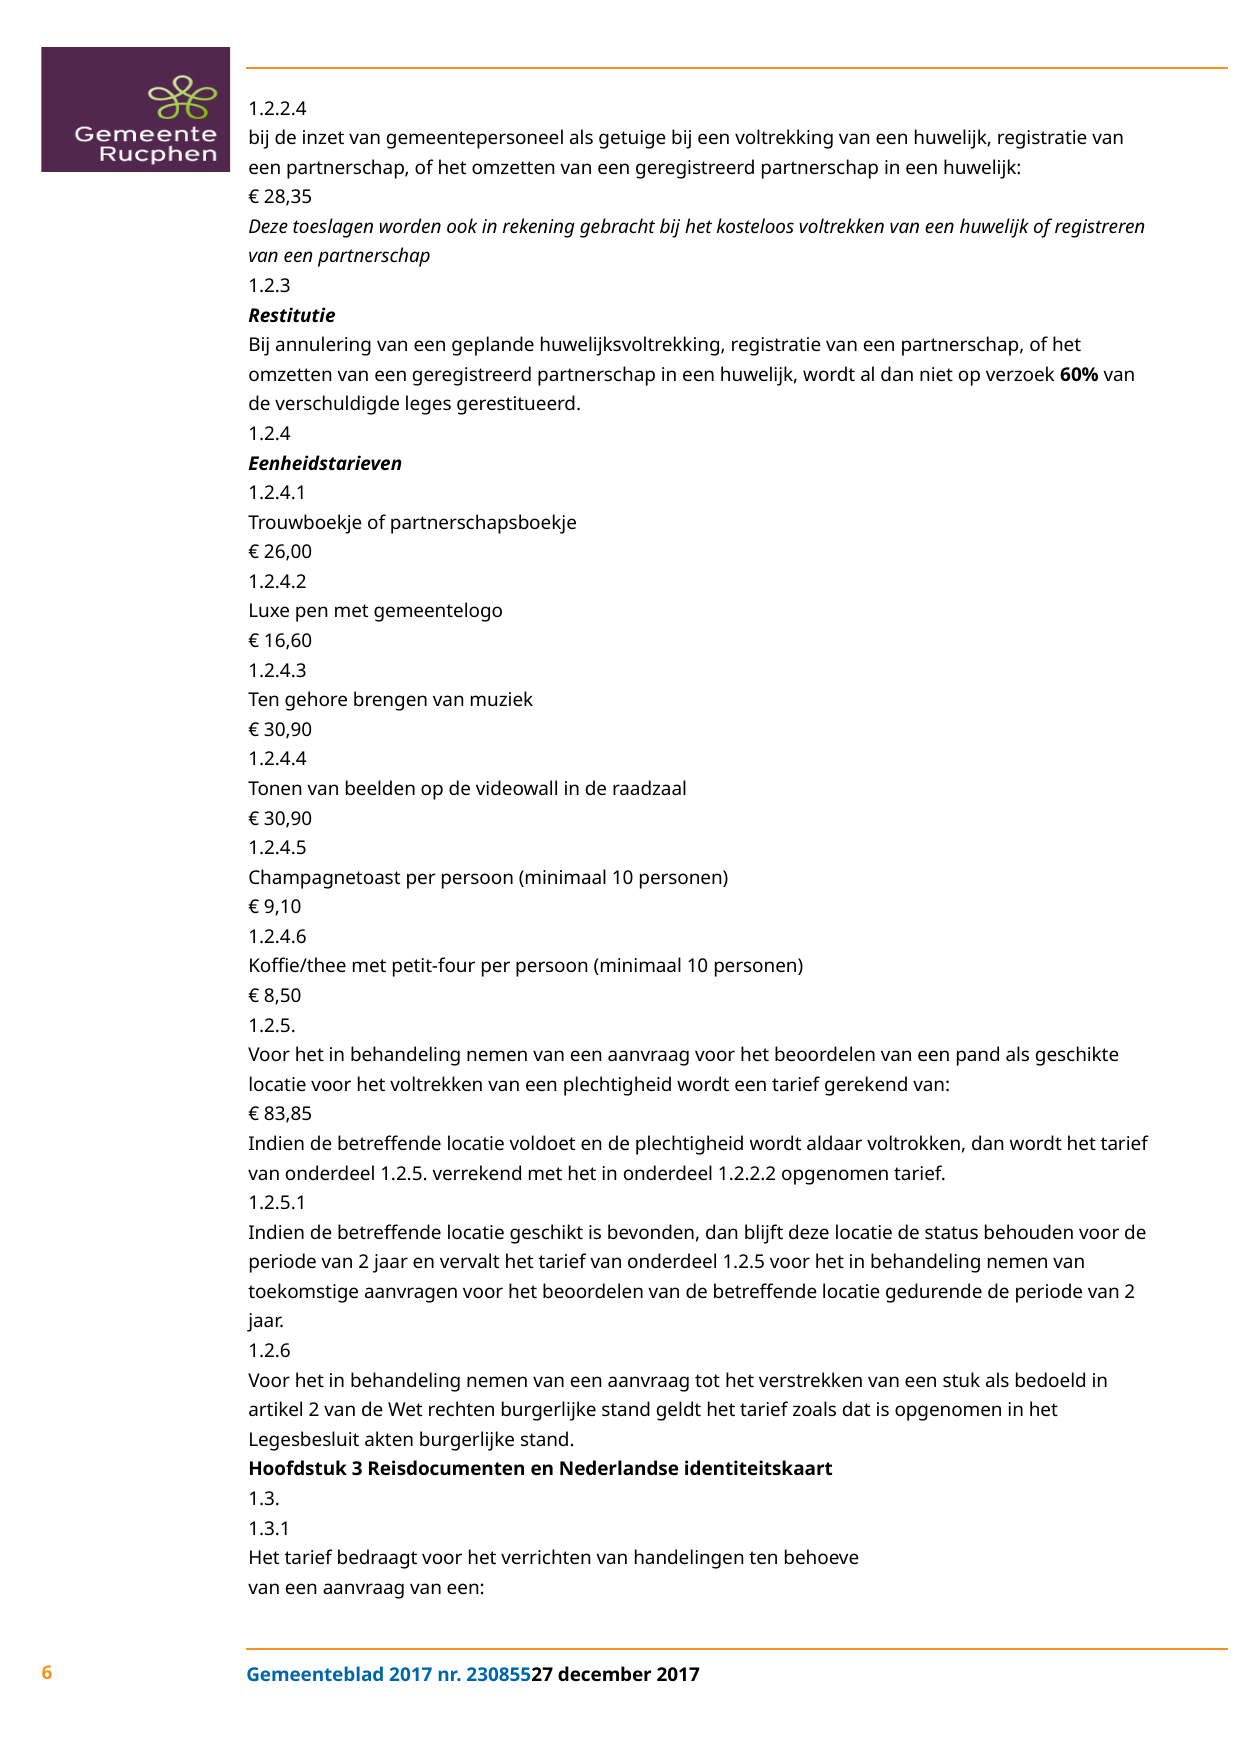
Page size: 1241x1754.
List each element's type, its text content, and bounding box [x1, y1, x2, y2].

text Luxe pen met gemeentelogo [248, 598, 1152, 623]
text Voor het in behandeling nemen van een aanvraag voor het beoordelen van een pand als geschikte locatie voor het voltrekken van een plechtigheid wordt een tarief gerekend van: [248, 1041, 1152, 1097]
text Deze toeslagen worden ook in rekening gebracht bij het kosteloos voltrekken van een huwelijk of registreren van een partnerschap [248, 213, 1152, 268]
text Champagnetoast per persoon (minimaal 10 personen) [248, 864, 1152, 890]
text Indien de betreffende locatie geschikt is bevonden, dan blijft deze locatie de status behouden voor de periode van 2 jaar en vervalt het tarief van onderdeel 1.2.5 voor het in behandeling nemen van toekomstige aanvragen voor het beoordelen van de betreffende locatie gedurende de periode van 2 jaar. [248, 1219, 1152, 1333]
text 1.2.4.4 [248, 746, 1152, 771]
text 1.2.4.3 [248, 657, 1152, 683]
text Het tarief bedraagt voor het verrichten van handelingen ten behoeve [248, 1544, 1152, 1570]
text 1.2.4.2 [248, 568, 1152, 594]
text € 83,85 [248, 1101, 1152, 1126]
text 1.2.4.1 [248, 479, 1152, 505]
text 1.2.3 [248, 272, 1152, 298]
text Bij annulering van een geplande huwelijksvoltrekking, registratie van een partnerschap, of het omzetten van een geregistreerd partnerschap in een huwelijk, wordt al dan niet op verzoek 60% van de verschuldigde leges gerestitueerd. [248, 331, 1152, 416]
text Eenheidstarieven [248, 450, 1152, 476]
text Indien de betreffende locatie voldoet en de plechtigheid wordt aldaar voltrokken, dan wordt het tarief van onderdeel 1.2.5. verrekend met het in onderdeel 1.2.2.2 opgenomen tarief. [248, 1130, 1152, 1186]
text 1.2.4.6 [248, 923, 1152, 949]
text Trouwboekje of partnerschapsboekje [248, 509, 1152, 535]
text € 16,60 [248, 627, 1152, 653]
text Tonen van beelden op de videowall in de raadzaal [248, 775, 1152, 801]
text € 9,10 [248, 893, 1152, 919]
text 1.2.4 [248, 420, 1152, 446]
text Voor het in behandeling nemen van een aanvraag tot het verstrekken van een stuk als bedoeld in artikel 2 van de Wet rechten burgerlijke stand geldt het tarief zoals dat is opgenomen in het Legesbesluit akten burgerlijke stand. [248, 1367, 1152, 1452]
text € 30,90 [248, 716, 1152, 742]
text € 28,35 [248, 183, 1152, 209]
text Hoofdstuk 3 Reisdocumenten en Nederlandse identiteitskaart [248, 1456, 1152, 1481]
picture [41, 47, 231, 172]
text bij de inzet van gemeentepersoneel als getuige bij een voltrekking van een huwelijk, registratie van een partnerschap, of het omzetten van een geregistreerd partnerschap in een huwelijk: [248, 124, 1152, 180]
text 1.2.2.4 [248, 95, 1152, 121]
text € 8,50 [248, 982, 1152, 1008]
text 1.2.6 [248, 1337, 1152, 1363]
text 1.2.4.5 [248, 834, 1152, 860]
text Ten gehore brengen van muziek [248, 686, 1152, 712]
text 1.3. [248, 1485, 1152, 1511]
text 1.3.1 [248, 1515, 1152, 1541]
text Koffie/thee met petit-four per persoon (minimaal 10 personen) [248, 953, 1152, 978]
text 1.2.5.1 [248, 1189, 1152, 1215]
text € 30,90 [248, 805, 1152, 831]
text 1.2.5. [248, 1012, 1152, 1038]
text Restitutie [248, 302, 1152, 328]
text € 26,00 [248, 538, 1152, 564]
text van een aanvraag van een: [248, 1574, 1152, 1600]
